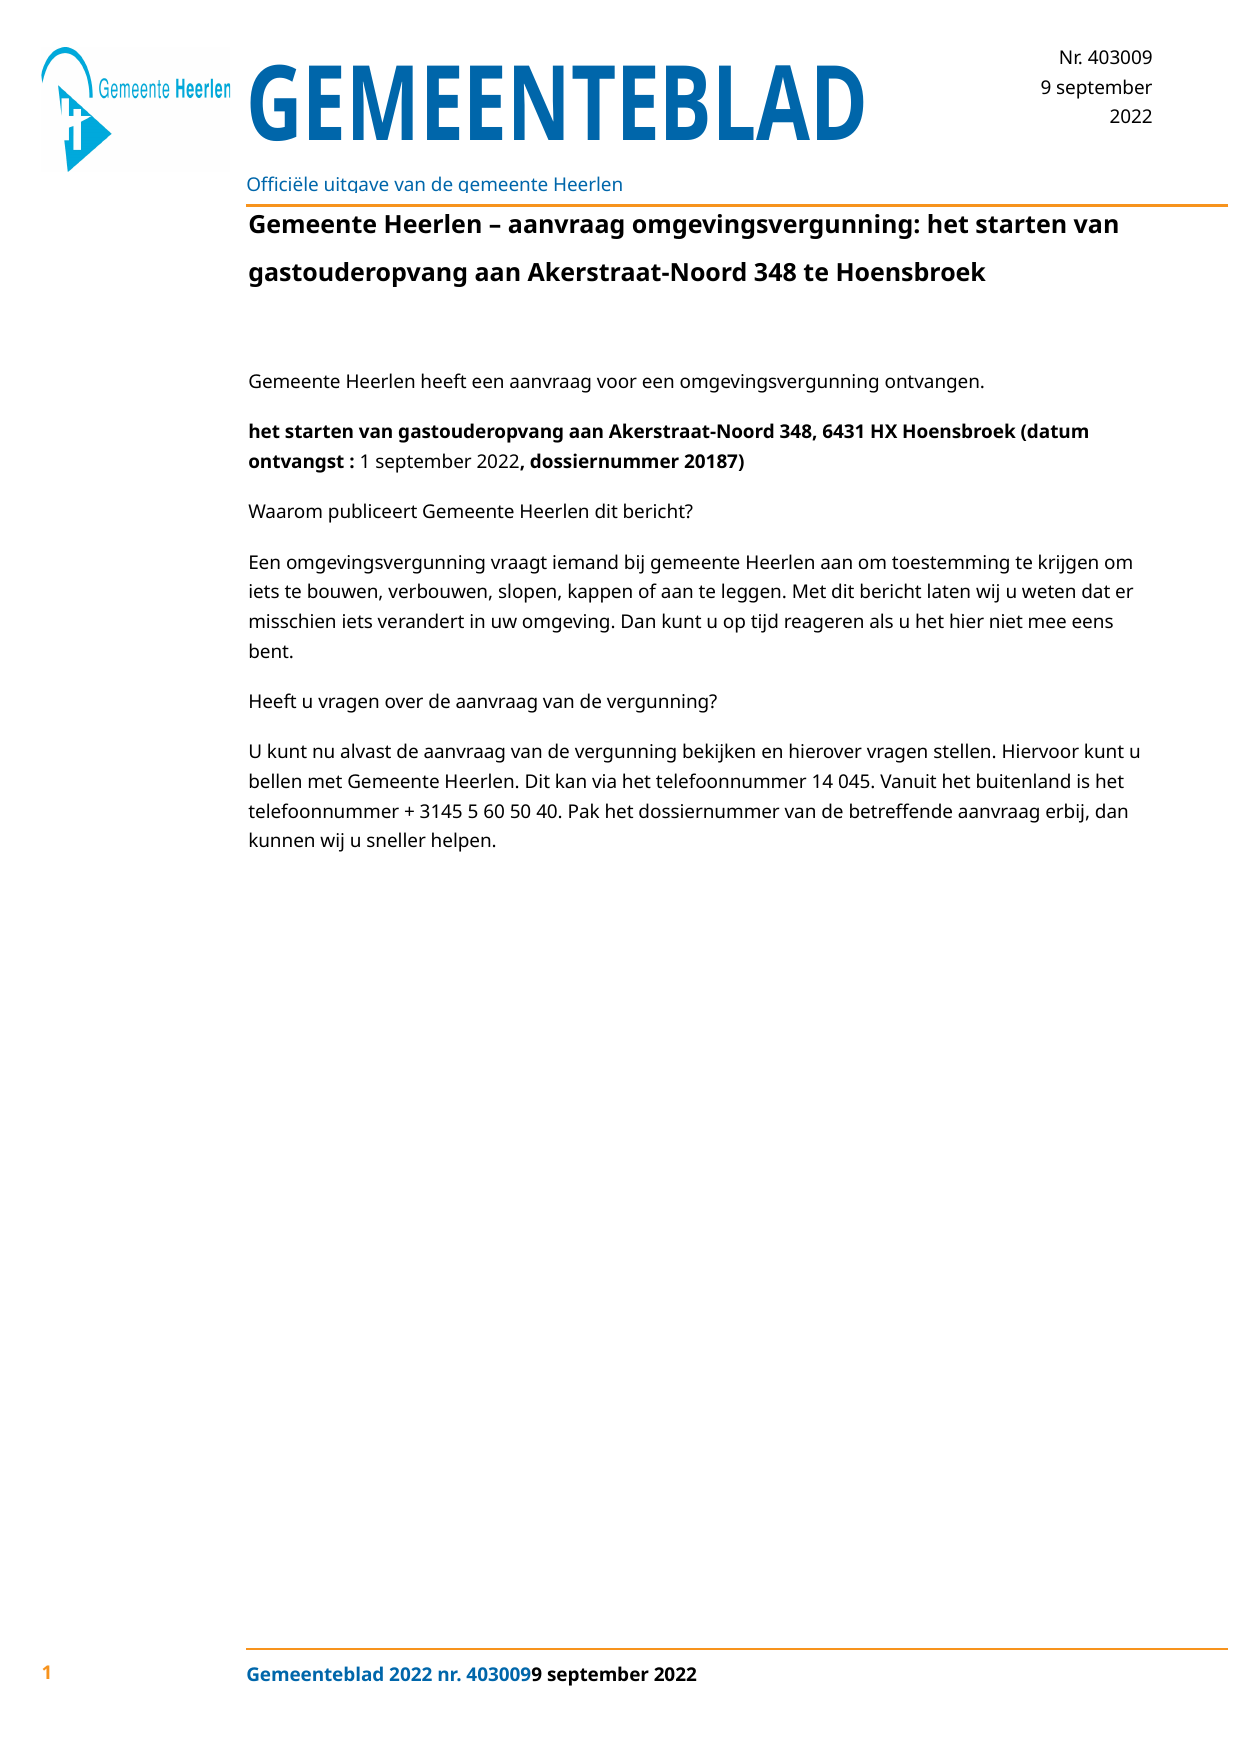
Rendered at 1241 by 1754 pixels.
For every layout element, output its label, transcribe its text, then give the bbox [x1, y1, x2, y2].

picture [41, 47, 59, 70]
text Heeft u vragen over de aanvraag van de vergunning? [248, 688, 1152, 714]
picture [41, 47, 231, 172]
text het starten van gastouderopvang aan Akerstraat-Noord 348, 6431 HX Hoensbroek (datum ontvangst : 1 september 2022, dossiernummer 20187) [248, 419, 1152, 474]
text Gemeente Heerlen heeft een aanvraag voor een omgevingsvergunning ontvangen. [248, 368, 1152, 394]
text Een omgevingsvergunning vraagt iemand bij gemeente Heerlen aan om toestemming te krijgen om iets te bouwen, verbouwen, slopen, kappen of aan te leggen. Met dit bericht laten wij u weten dat er misschien iets verandert in uw omgeving. Dan kunt u op tijd reageren als u het hier niet mee eens bent. [248, 549, 1152, 664]
text Waarom publiceert Gemeente Heerlen dit bericht? [248, 499, 1152, 524]
text Gemeente Heerlen – aanvraag omgevingsvergunning: het starten van gastouderopvang aan Akerstraat-Noord 348 te Hoensbroek [248, 207, 1152, 288]
text U kunt nu alvast de aanvraag van de vergunning bekijken en hierover vragen stellen. Hiervoor kunt u bellen met Gemeente Heerlen. Dit kan via het telefoonnummer 14 045. Vanuit het buitenland is het telefoonnummer + 3145 5 60 50 40. Pak het dossiernummer van de betreffende aanvraag erbij, dan kunnen wij u sneller helpen. [248, 739, 1152, 853]
